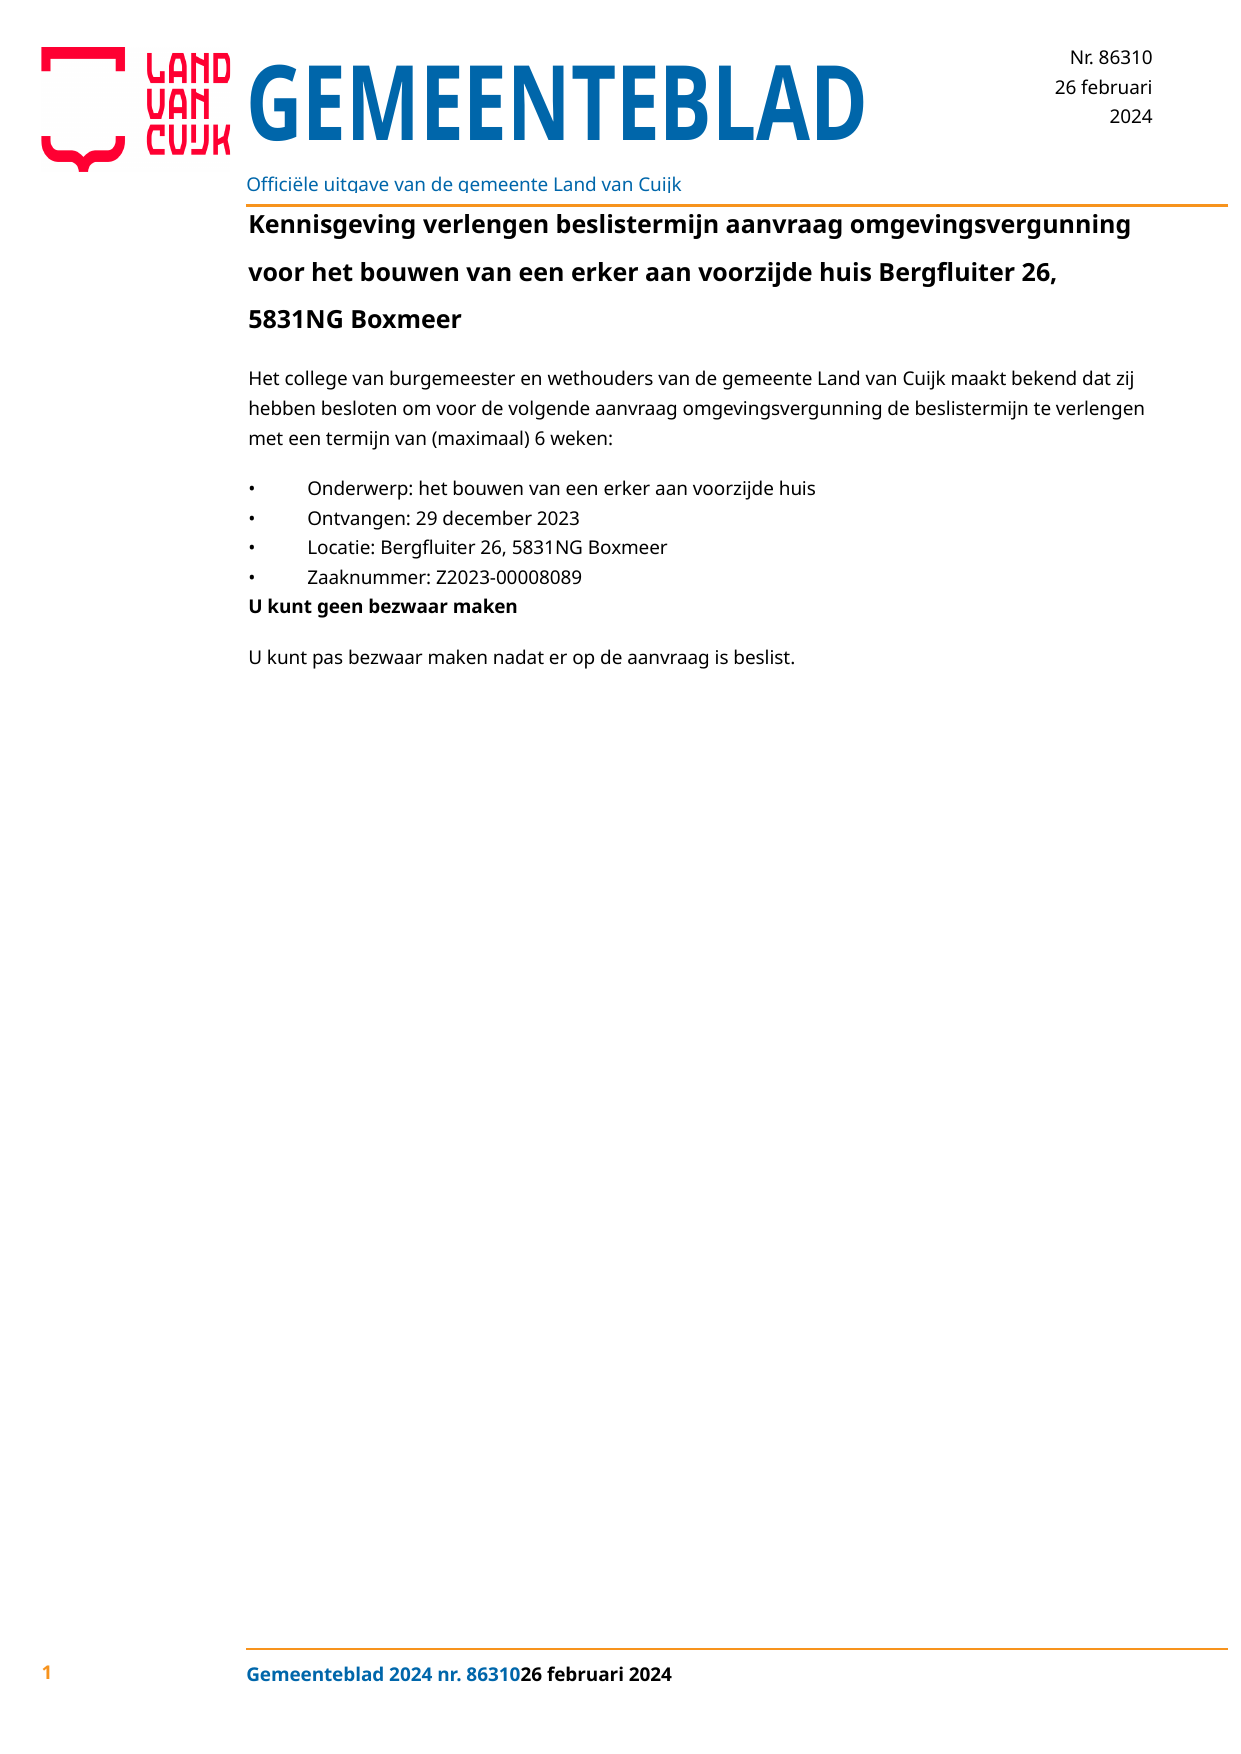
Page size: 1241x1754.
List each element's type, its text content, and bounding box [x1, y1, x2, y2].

list Onderwerp: het bouwen van een erker aan voorzijde huis [248, 475, 1152, 501]
list Ontvangen: 29 december 2023 [248, 505, 1152, 530]
text Kennisgeving verlengen beslistermijn aanvraag omgevingsvergunning voor het bouwen van een erker aan voorzijde huis Bergfluiter 26, 5831NG Boxmeer [248, 207, 1152, 336]
list Zaaknummer: Z2023-00008089 [248, 564, 1152, 589]
list Locatie: Bergfluiter 26, 5831NG Boxmeer [248, 534, 1152, 560]
text Het college van burgemeester en wethouders van de gemeente Land van Cuijk maakt bekend dat zij hebben besloten om voor de volgende aanvraag omgevingsvergunning de beslistermijn te verlengen met een termijn van (maximaal) 6 weken: [248, 366, 1152, 450]
text U kunt pas bezwaar maken nadat er op de aanvraag is beslist. [248, 644, 1152, 669]
picture [41, 47, 231, 172]
text U kunt geen bezwaar maken [248, 593, 1152, 619]
